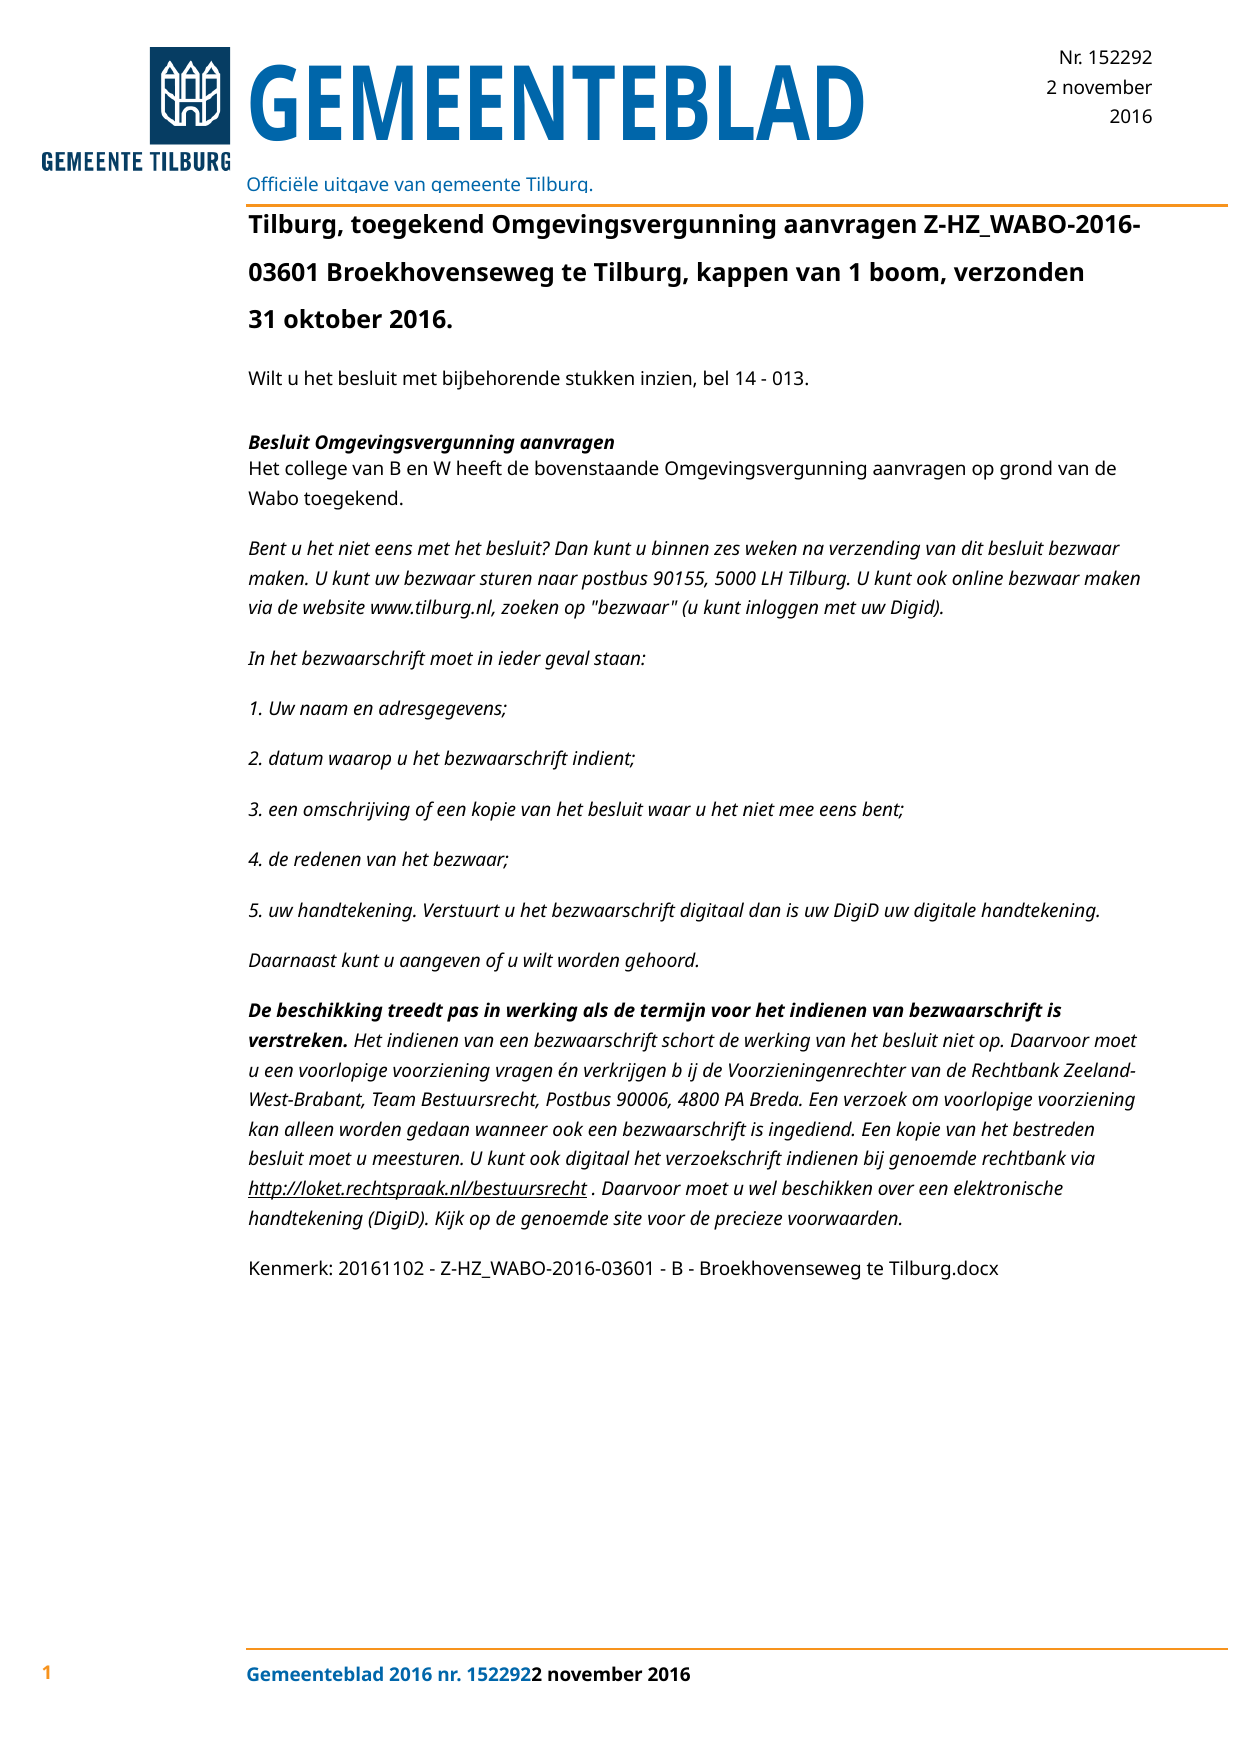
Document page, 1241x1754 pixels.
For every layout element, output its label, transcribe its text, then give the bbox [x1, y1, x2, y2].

text 5. uw handtekening. Verstuurt u het bezwaarschrift digitaal dan is uw DigiD uw digitale handtekening. [248, 897, 1152, 923]
text Daarnaast kunt u aangeven of u wilt worden gehoord. [248, 947, 1152, 973]
text Bent u het niet eens met het besluit? Dan kunt u binnen zes weken na verzending van dit besluit bezwaar maken. U kunt uw bezwaar sturen naar postbus 90155, 5000 LH Tilburg. U kunt ook online bezwaar maken via de website www.tilburg.nl, zoeken op "bezwaar" (u kunt inloggen met uw Digid). [248, 535, 1152, 620]
text 3. een omschrijving of een kopie van het besluit waar u het niet mee eens bent; [248, 796, 1152, 822]
text Tilburg, toegekend Omgevingsvergunning aanvragen Z-HZ_WABO-2016-03601 Broekhovenseweg te Tilburg, kappen van 1 boom, verzonden 31 oktober 2016. [248, 207, 1152, 336]
picture [41, 47, 231, 172]
text Het college van B en W heeft de bovenstaande Omgevingsvergunning aanvragen op grond van de Wabo toegekend. [248, 455, 1152, 511]
text Besluit Omgevingsvergunning aanvragen [248, 429, 1152, 455]
text Wilt u het besluit met bijbehorende stukken inzien, bel 14 - 013. [248, 366, 1152, 391]
text Kenmerk: 20161102 - Z-HZ_WABO-2016-03601 - B - Broekhovenseweg te Tilburg.docx [248, 1255, 1152, 1281]
text 2. datum waarop u het bezwaarschrift indient; [248, 746, 1152, 771]
text De beschikking treedt pas in werking als de termijn voor het indienen van bezwaarschrift is verstreken. Het indienen van een bezwaarschrift schort de werking van het besluit niet op. Daarvoor moet u een voorlopige voorziening vragen én verkrijgen b ij de Voorzieningenrechter van de Rechtbank Zeeland-West-Brabant, Team Bestuursrecht, Postbus 90006, 4800 PA Breda. Een verzoek om voorlopige voorziening kan alleen worden gedaan wanneer ook een bezwaarschrift is ingediend. Een kopie van het bestreden besluit moet u meesturen. U kunt ook digitaal het verzoekschrift indienen bij genoemde rechtbank via http://loket.rechtspraak.nl/bestuursrecht . Daarvoor moet u wel beschikken over een elektronische handtekening (DigiD). Kijk op de genoemde site voor de precieze voorwaarden. [248, 998, 1152, 1231]
text 1. Uw naam en adresgegevens; [248, 695, 1152, 721]
text 4. de redenen van het bezwaar; [248, 846, 1152, 872]
text In het bezwaarschrift moet in ieder geval staan: [248, 645, 1152, 671]
